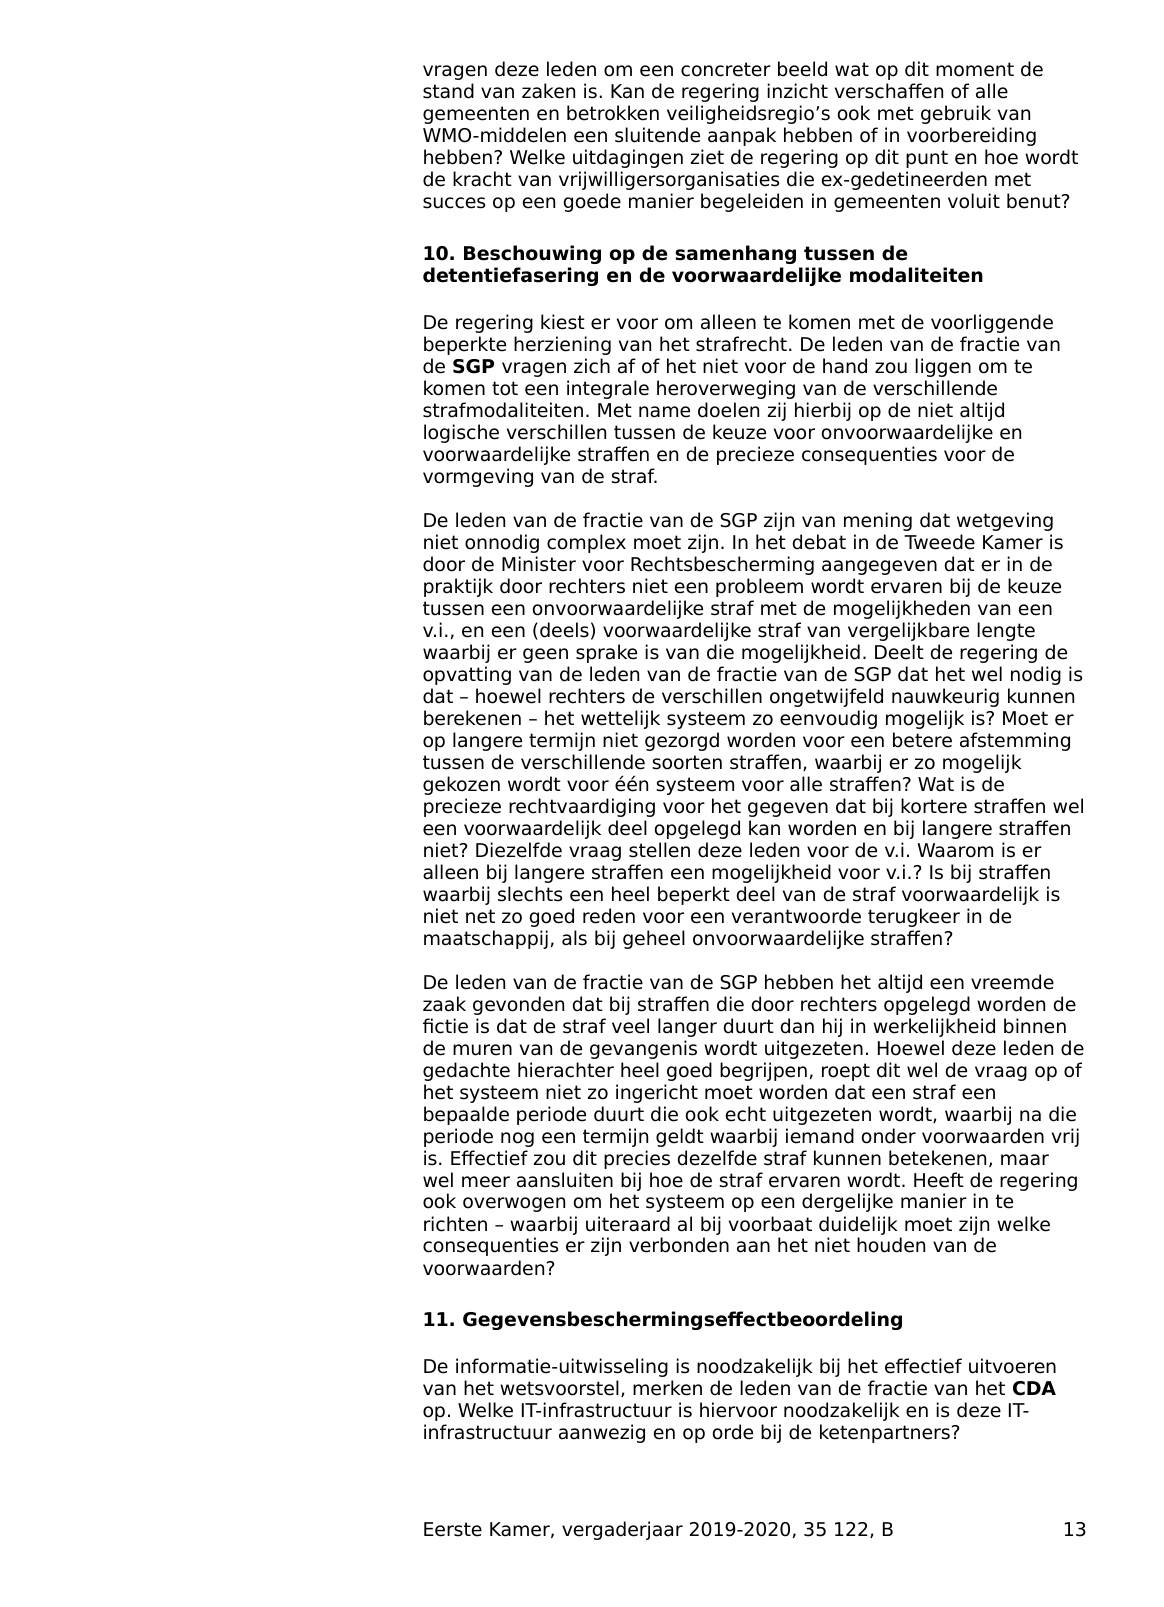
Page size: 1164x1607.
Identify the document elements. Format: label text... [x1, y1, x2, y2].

text vragen deze leden om een concreter beeld wat op dit moment de stand van zaken is. Kan de regering inzicht verschaffen of alle gemeenten en betrokken veiligheidsregio’s ook met gebruik van WMO-middelen een sluitende aanpak hebben of in voorbereiding hebben? Welke uitdagingen ziet de regering op dit punt en hoe wordt de kracht van vrijwilligersorganisaties die ex-gedetineerden met succes op een goede manier begeleiden in gemeenten voluit benut? [422, 59, 1087, 213]
subtitle 11. Gegevensbeschermingseffectbeoordeling [422, 1309, 1087, 1331]
subtitle 10. Beschouwing op de samenhang tussen de detentiefasering en de voorwaardelijke modaliteiten [422, 243, 1087, 287]
text De informatie-uitwisseling is noodzakelijk bij het effectief uitvoeren van het wetsvoorstel, merken de leden van de fractie van het CDA op. Welke IT-infrastructuur is hiervoor noodzakelijk en is deze IT-infrastructuur aanwezig en op orde bij de ketenpartners? [422, 1356, 1087, 1444]
text De regering kiest er voor om alleen te komen met de voorliggende beperkte herziening van het strafrecht. De leden van de fractie van de SGP vragen zich af of het niet voor de hand zou liggen om te komen tot een integrale heroverweging van de verschillende strafmodaliteiten. Met name doelen zij hierbij op de niet altijd logische verschillen tussen de keuze voor onvoorwaardelijke en voorwaardelijke straffen en de precieze consequenties voor de vormgeving van de straf. [422, 312, 1087, 488]
text De leden van de fractie van de SGP hebben het altijd een vreemde zaak gevonden dat bij straffen die door rechters opgelegd worden de fictie is dat de straf veel langer duurt dan hij in werkelijkheid binnen de muren van de gevangenis wordt uitgezeten. Hoewel deze leden de gedachte hierachter heel goed begrijpen, roept dit wel de vraag op of het systeem niet zo ingericht moet worden dat een straf een bepaalde periode duurt die ook echt uitgezeten wordt, waarbij na die periode nog een termijn geldt waarbij iemand onder voorwaarden vrij is. Effectief zou dit precies dezelfde straf kunnen betekenen, maar wel meer aansluiten bij hoe de straf ervaren wordt. Heeft de regering ook overwogen om het systeem op een dergelijke manier in te richten – waarbij uiteraard al bij voorbaat duidelijk moet zijn welke consequenties er zijn verbonden aan het niet houden van de voorwaarden? [422, 972, 1087, 1279]
text De leden van de fractie van de SGP zijn van mening dat wetgeving niet onnodig complex moet zijn. In het debat in de Tweede Kamer is door de Minister voor Rechtsbescherming aangegeven dat er in de praktijk door rechters niet een probleem wordt ervaren bij de keuze tussen een onvoorwaardelijke straf met de mogelijkheden van een v.i., en een (deels) voorwaardelijke straf van vergelijkbare lengte waarbij er geen sprake is van die mogelijkheid. Deelt de regering de opvatting van de leden van de fractie van de SGP dat het wel nodig is dat – hoewel rechters de verschillen ongetwijfeld nauwkeurig kunnen berekenen – het wettelijk systeem zo eenvoudig mogelijk is? Moet er op langere termijn niet gezorgd worden voor een betere afstemming tussen de verschillende soorten straffen, waarbij er zo mogelijk gekozen wordt voor één systeem voor alle straffen? Wat is de precieze rechtvaardiging voor het gegeven dat bij kortere straffen wel een voorwaardelijk deel opgelegd kan worden en bij langere straffen niet? Diezelfde vraag stellen deze leden voor de v.i. Waarom is er alleen bij langere straffen een mogelijkheid voor v.i.? Is bij straffen waarbij slechts een heel beperkt deel van de straf voorwaardelijk is niet net zo goed reden voor een verantwoorde terugkeer in de maatschappij, als bij geheel onvoorwaardelijke straffen? [422, 510, 1087, 949]
